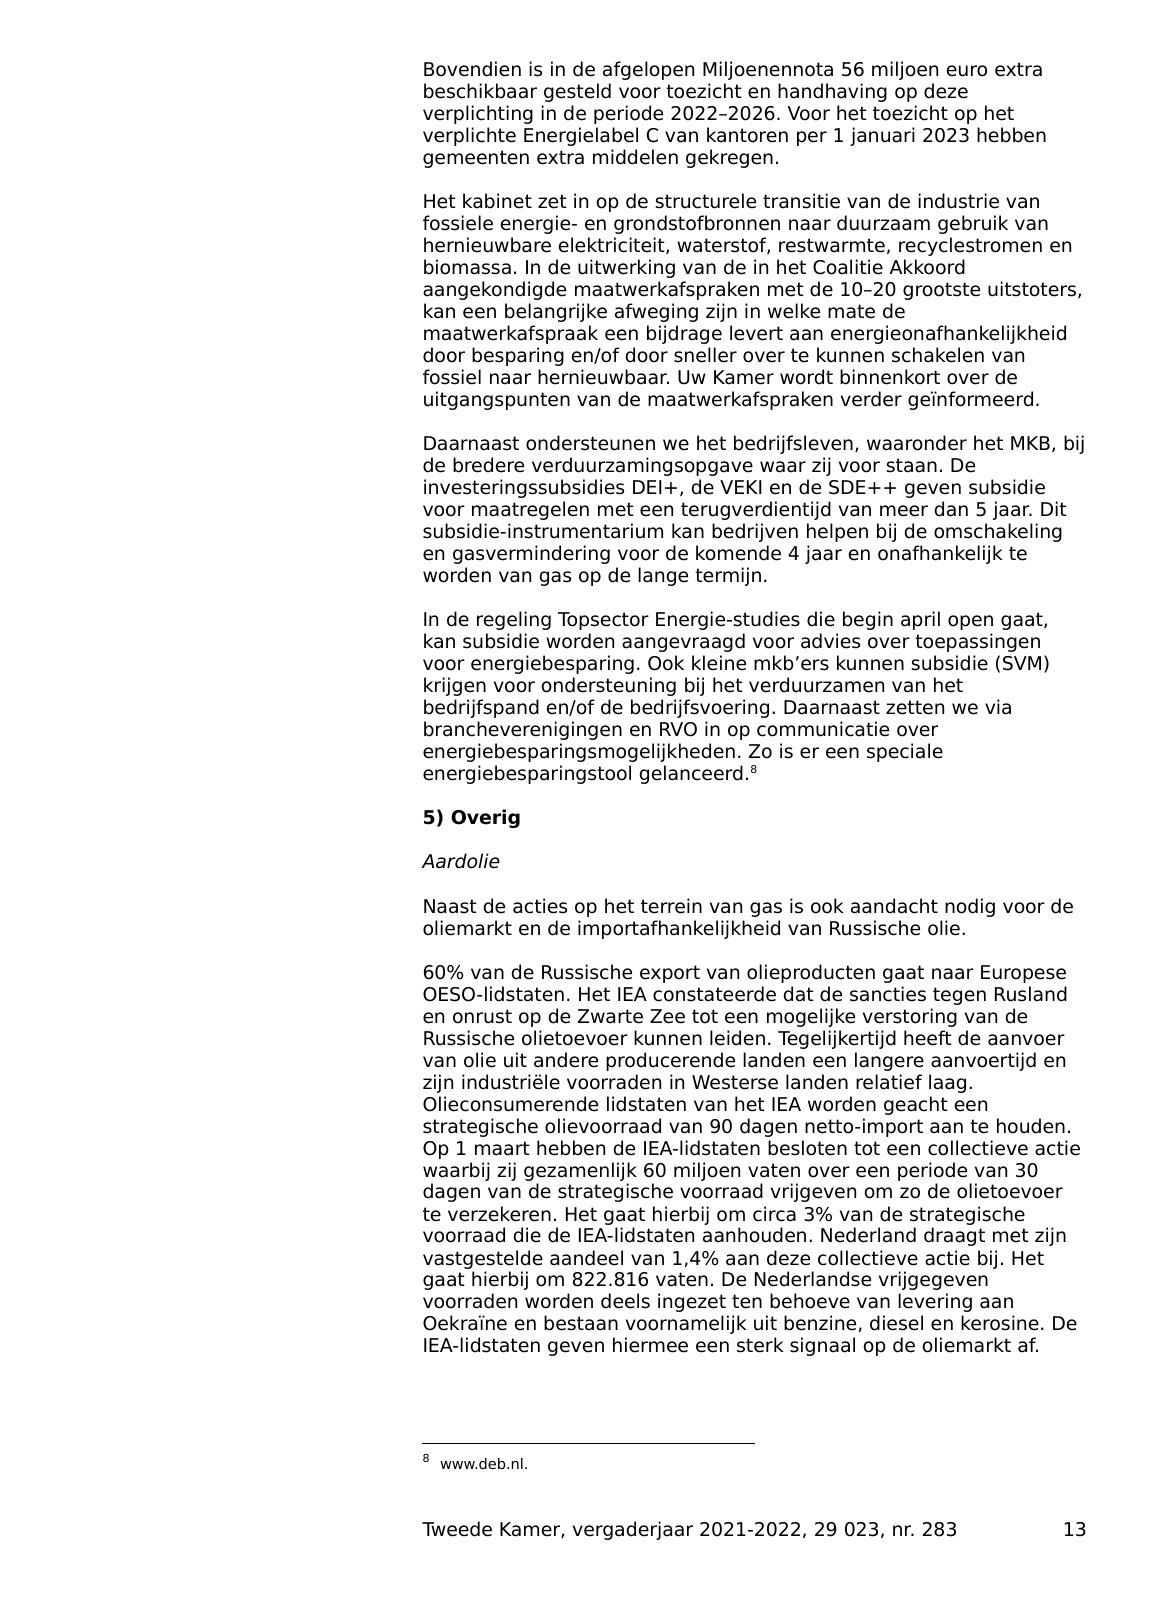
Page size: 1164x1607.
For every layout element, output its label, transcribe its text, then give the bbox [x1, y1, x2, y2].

text Daarnaast ondersteunen we het bedrijfsleven, waaronder het MKB, bij de bredere verduurzamingsopgave waar zij voor staan. De investeringssubsidies DEI+, de VEKI en de SDE++ geven subsidie voor maatregelen met een terugverdientijd van meer dan 5 jaar. Dit subsidie-instrumentarium kan bedrijven helpen bij de omschakeling en gasvermindering voor de komende 4 jaar en onafhankelijk te worden van gas op de lange termijn. [422, 433, 1087, 587]
subtitle 5) Overig [422, 807, 1087, 829]
subtitle Aardolie [422, 851, 1087, 873]
text www.deb.nl. [422, 1452, 1087, 1474]
text Bovendien is in de afgelopen Miljoenennota 56 miljoen euro extra beschikbaar gesteld voor toezicht en handhaving op deze verplichting in de periode 2022–2026. Voor het toezicht op het verplichte Energielabel C van kantoren per 1 januari 2023 hebben gemeenten extra middelen gekregen. [422, 59, 1087, 169]
text In de regeling Topsector Energie-studies die begin april open gaat, kan subsidie worden aangevraagd voor advies over toepassingen voor energiebesparing. Ook kleine mkb’ers kunnen subsidie (SVM) krijgen voor ondersteuning bij het verduurzamen van het bedrijfspand en/of de bedrijfsvoering. Daarnaast zetten we via brancheverenigingen en RVO in op communicatie over energiebesparingsmogelijkheden. Zo is er een speciale energiebesparingstool gelanceerd. [422, 609, 1087, 785]
text 60% van de Russische export van olieproducten gaat naar Europese OESO-lidstaten. Het IEA constateerde dat de sancties tegen Rusland en onrust op de Zwarte Zee tot een mogelijke verstoring van de Russische olietoevoer kunnen leiden. Tegelijkertijd heeft de aanvoer van olie uit andere producerende landen een langere aanvoertijd en zijn industriële voorraden in Westerse landen relatief laag. Olieconsumerende lidstaten van het IEA worden geacht een strategische olievoorraad van 90 dagen netto-import aan te houden. Op 1 maart hebben de IEA-lidstaten besloten tot een collectieve actie waarbij zij gezamenlijk 60 miljoen vaten over een periode van 30 dagen van de strategische voorraad vrijgeven om zo de olietoevoer te verzekeren. Het gaat hierbij om circa 3% van de strategische voorraad die de IEA-lidstaten aanhouden. Nederland draagt met zijn vastgestelde aandeel van 1,4% aan deze collectieve actie bij. Het gaat hierbij om 822.816 vaten. De Nederlandse vrijgegeven voorraden worden deels ingezet ten behoeve van levering aan Oekraïne en bestaan voornamelijk uit benzine, diesel en kerosine. De IEA-lidstaten geven hiermee een sterk signaal op de oliemarkt af. [422, 962, 1087, 1357]
text Naast de acties op het terrein van gas is ook aandacht nodig voor de oliemarkt en de importafhankelijkheid van Russische olie. [422, 896, 1087, 939]
text Het kabinet zet in op de structurele transitie van de industrie van fossiele energie- en grondstofbronnen naar duurzaam gebruik van hernieuwbare elektriciteit, waterstof, restwarmte, recyclestromen en biomassa. In de uitwerking van de in het Coalitie Akkoord aangekondigde maatwerkafspraken met de 10–20 grootste uitstoters, kan een belangrijke afweging zijn in welke mate de maatwerkafspraak een bijdrage levert aan energieonafhankelijkheid door besparing en/of door sneller over te kunnen schakelen van fossiel naar hernieuwbaar. Uw Kamer wordt binnenkort over de uitgangspunten van de maatwerkafspraken verder geïnformeerd. [422, 191, 1087, 411]
